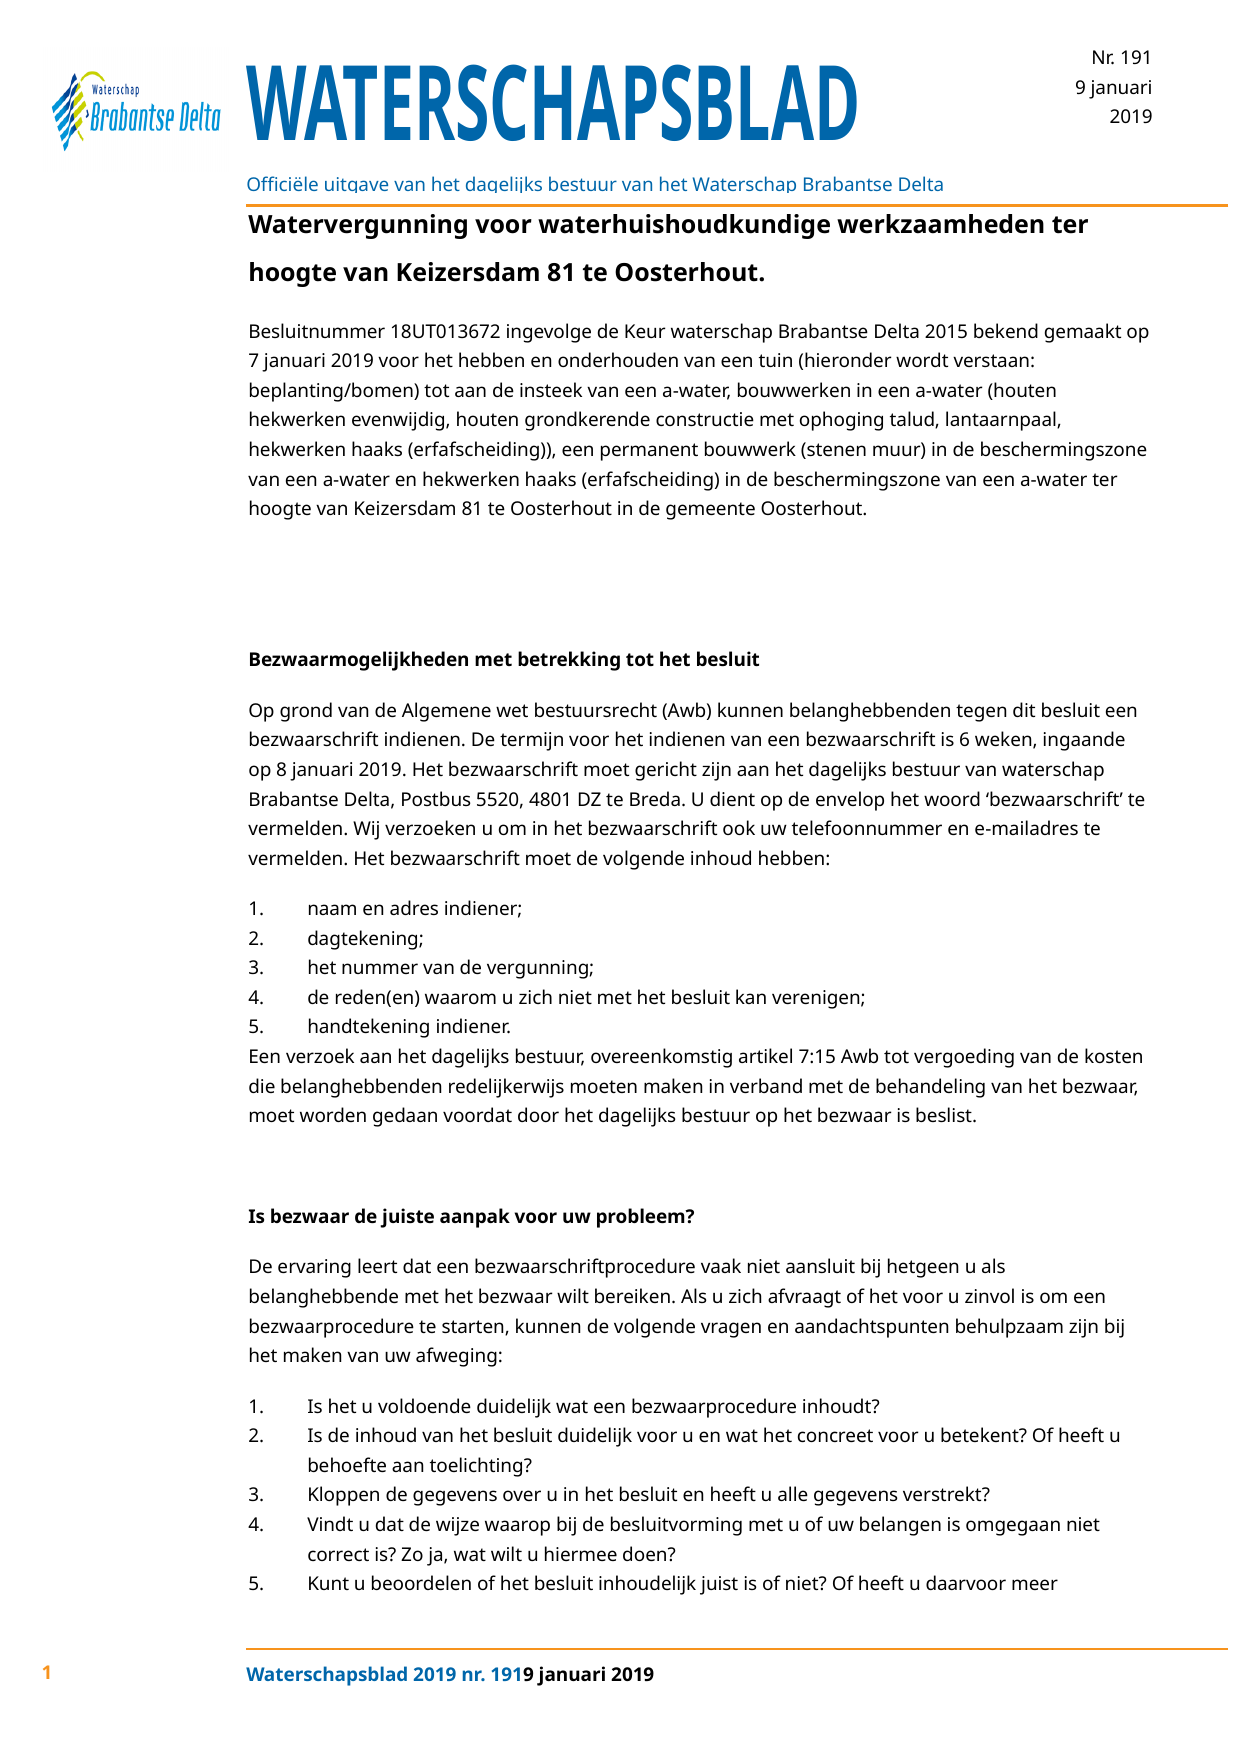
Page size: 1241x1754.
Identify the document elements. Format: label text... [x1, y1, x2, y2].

list Kunt u beoordelen of het besluit inhoudelijk juist is of niet? Of heeft u daarvoor meer [248, 1570, 1152, 1596]
text Is bezwaar de juiste aanpak voor uw probleem? [248, 1203, 1152, 1229]
list Is de inhoud van het besluit duidelijk voor u en wat het concreet voor u betekent? Of heeft u behoefte aan toelichting? [248, 1422, 1152, 1478]
list dagtekening; [248, 925, 1152, 951]
list handtekening indiener. [248, 1014, 1152, 1039]
list Vindt u dat de wijze waarop bij de besluitvorming met u of uw belangen is omgegaan niet correct is? Zo ja, wat wilt u hiermee doen? [248, 1511, 1152, 1567]
picture [41, 47, 231, 172]
list de reden(en) waarom u zich niet met het besluit kan verenigen; [248, 984, 1152, 1010]
text Bezwaarmogelijkheden met betrekking tot het besluit [248, 647, 1152, 672]
text Besluitnummer 18UT013672 ingevolge de Keur waterschap Brabantse Delta 2015 bekend gemaakt op 7 januari 2019 voor het hebben en onderhouden van een tuin (hieronder wordt verstaan: beplanting/bomen) tot aan de insteek van een a-water, bouwwerken in een a-water (houten hekwerken evenwijdig, houten grondkerende constructie met ophoging talud, lantaarnpaal, hekwerken haaks (erfafscheiding)), een permanent bouwwerk (stenen muur) in de beschermingszone van een a-water en hekwerken haaks (erfafscheiding) in de beschermingszone van een a-water ter hoogte van Keizersdam 81 te Oosterhout in de gemeente Oosterhout. [248, 318, 1152, 521]
list Is het u voldoende duidelijk wat een bezwaarprocedure inhoudt? [248, 1393, 1152, 1419]
list naam en adres indiener; [248, 895, 1152, 921]
list het nummer van de vergunning; [248, 954, 1152, 980]
text Op grond van de Algemene wet bestuursrecht (Awb) kunnen belanghebbenden tegen dit besluit een bezwaarschrift indienen. De termijn voor het indienen van een bezwaarschrift is 6 weken, ingaande op 8 januari 2019. Het bezwaarschrift moet gericht zijn aan het dagelijks bestuur van waterschap Brabantse Delta, Postbus 5520, 4801 DZ te Breda. U dient op de envelop het woord ‘bezwaarschrift’ te vermelden. Wij verzoeken u om in het bezwaarschrift ook uw telefoonnummer en e‑mailadres te vermelden. Het bezwaarschrift moet de volgende inhoud hebben: [248, 697, 1152, 871]
text Watervergunning voor waterhuishoudkundige werkzaamheden ter hoogte van Keizersdam 81 te Oosterhout. [248, 207, 1152, 288]
text De ervaring leert dat een bezwaarschriftprocedure vaak niet aansluit bij hetgeen u als belanghebbende met het bezwaar wilt bereiken. Als u zich afvraagt of het voor u zinvol is om een bezwaarprocedure te starten, kunnen de volgende vragen en aandachtspunten behulpzaam zijn bij het maken van uw afweging: [248, 1254, 1152, 1368]
list Kloppen de gegevens over u in het besluit en heeft u alle gegevens verstrekt? [248, 1482, 1152, 1507]
text Een verzoek aan het dagelijks bestuur, overeenkomstig artikel 7:15 Awb tot vergoeding van de kosten die belanghebbenden redelijkerwijs moeten maken in verband met de behandeling van het bezwaar, moet worden gedaan voordat door het dagelijks bestuur op het bezwaar is beslist. [248, 1043, 1152, 1128]
